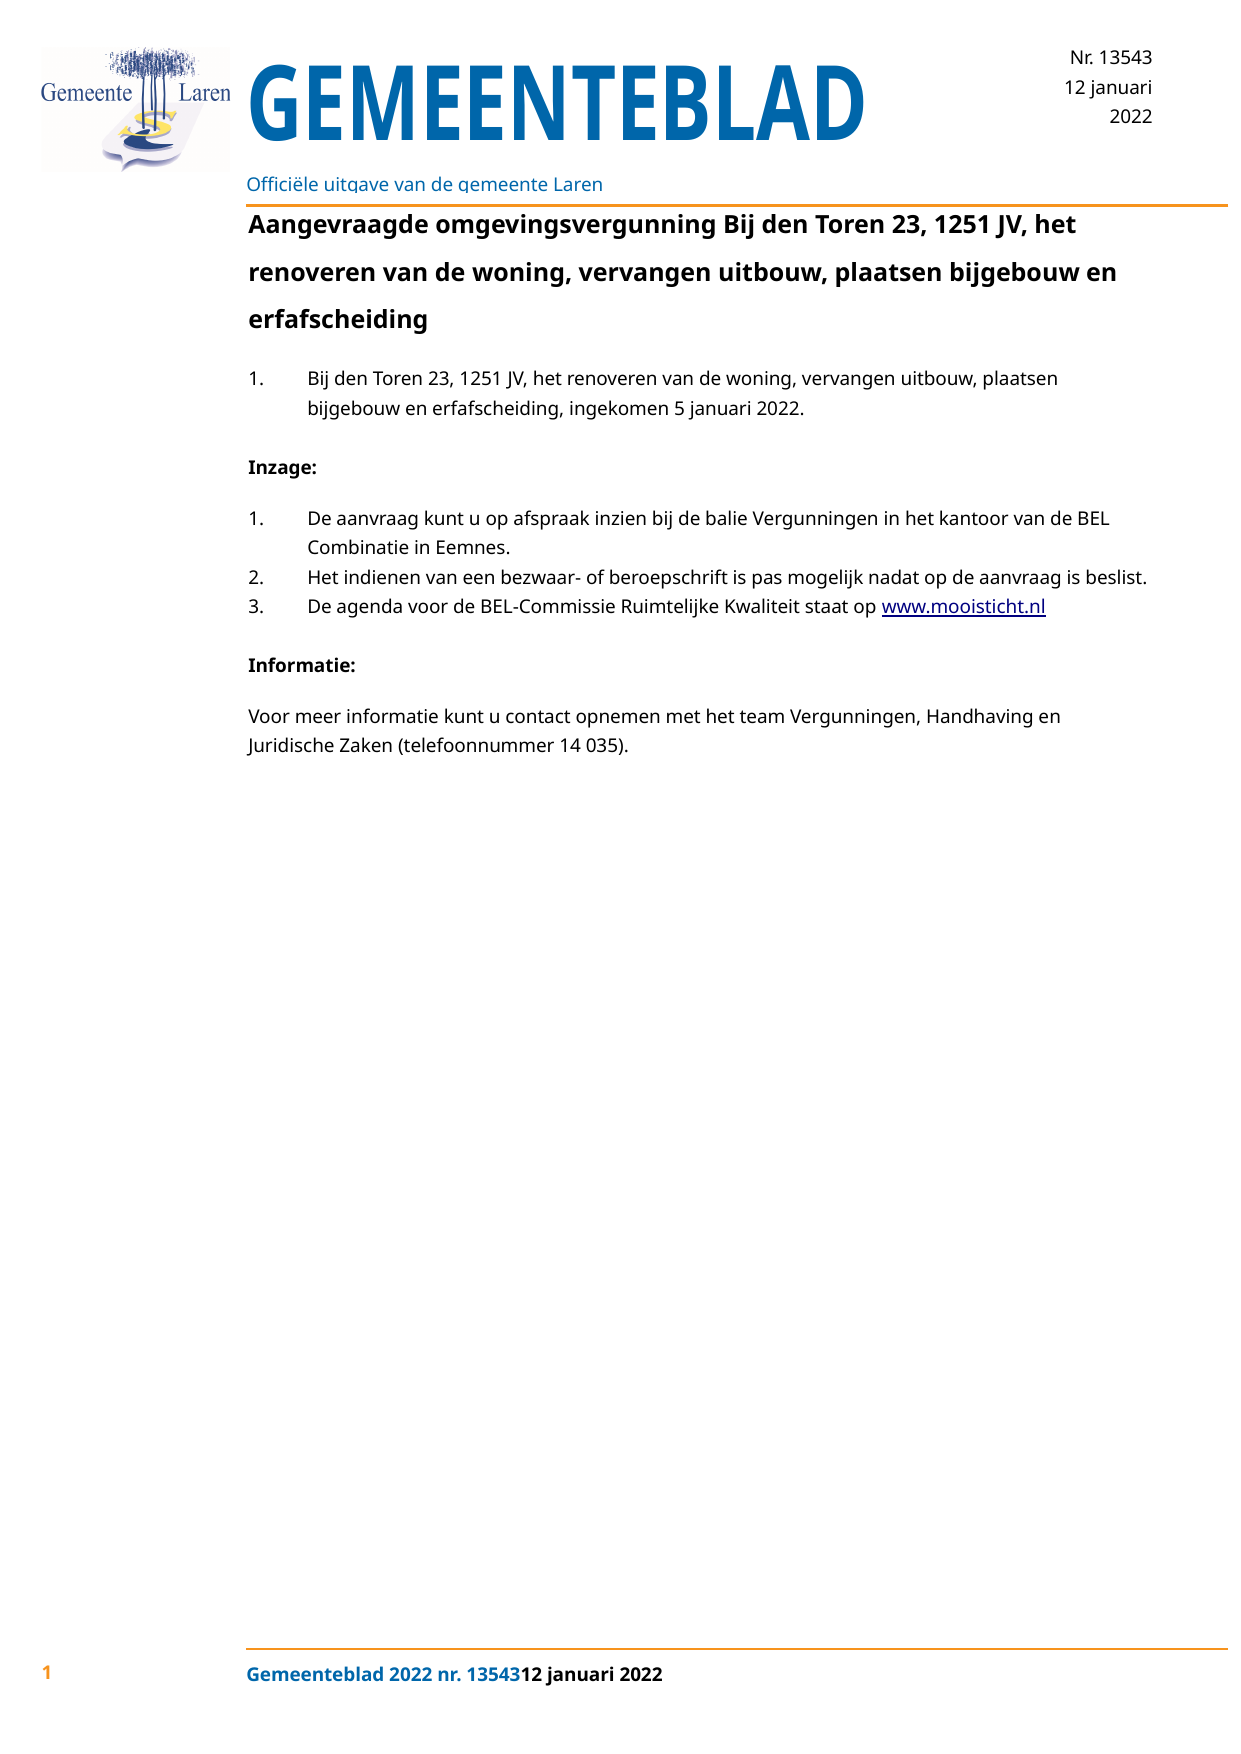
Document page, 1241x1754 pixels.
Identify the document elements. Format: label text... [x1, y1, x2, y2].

text Informatie: [248, 653, 1152, 678]
text Voor meer informatie kunt u contact opnemen met het team Vergunningen, Handhaving en Juridische Zaken (telefoonnummer 14 035). [248, 703, 1152, 758]
list De agenda voor de BEL-Commissie Ruimtelijke Kwaliteit staat op www.mooisticht.nl [248, 593, 1152, 619]
text Inzage: [248, 454, 1152, 480]
list De aanvraag kunt u op afspraak inzien bij de balie Vergunningen in het kantoor van de BEL Combinatie in Eemnes. [248, 505, 1152, 560]
list Bij den Toren 23, 1251 JV, het renoveren van de woning, vervangen uitbouw, plaatsen bijgebouw en erfafscheiding, ingekomen 5 januari 2022. [248, 366, 1152, 421]
picture [41, 47, 231, 172]
text Aangevraagde omgevingsvergunning Bij den Toren 23, 1251 JV, het renoveren van de woning, vervangen uitbouw, plaatsen bijgebouw en erfafscheiding [248, 207, 1152, 336]
list Het indienen van een bezwaar- of beroepschrift is pas mogelijk nadat op de aanvraag is beslist. [248, 564, 1152, 589]
